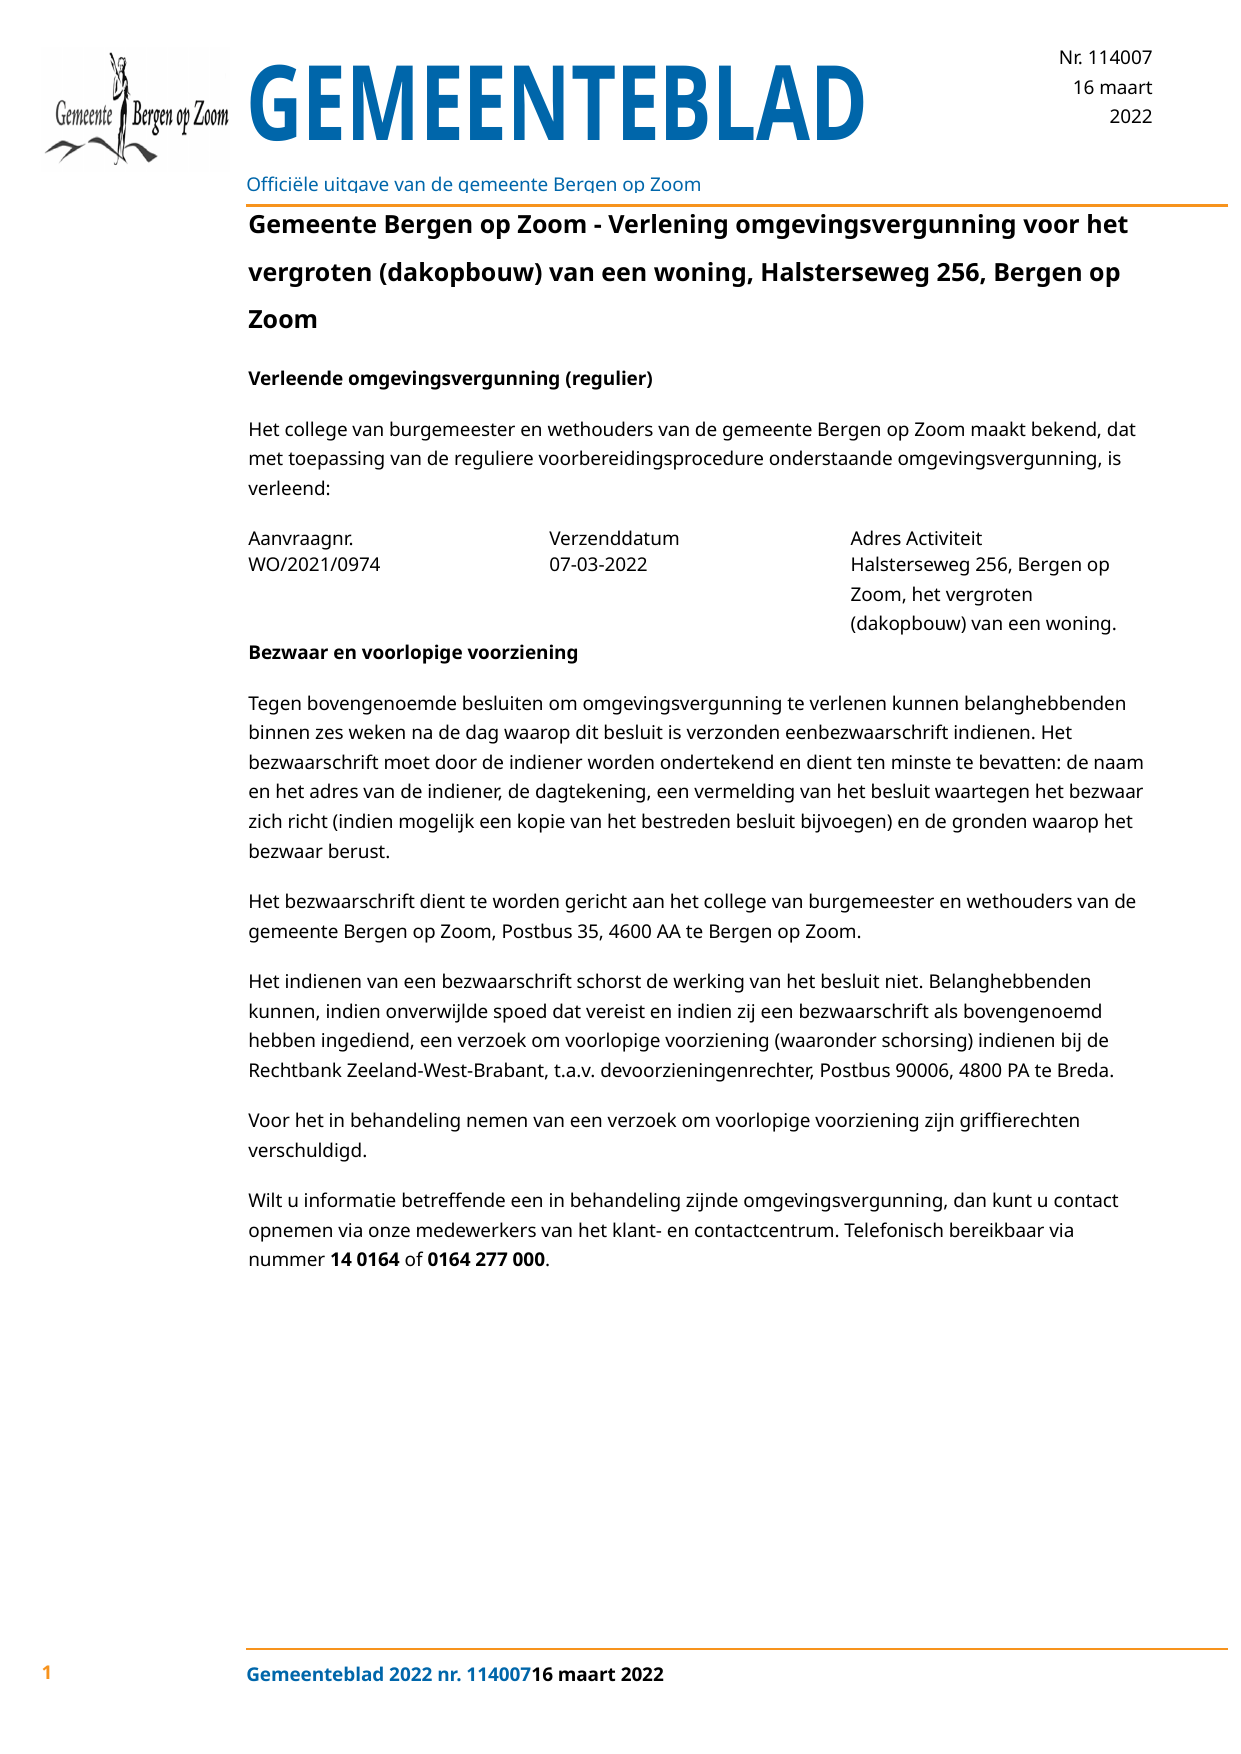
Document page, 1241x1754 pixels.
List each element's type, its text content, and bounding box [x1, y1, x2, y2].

table_header Adres Activiteit [850, 526, 1152, 551]
text Wilt u informatie betreffende een in behandeling zijnde omgevingsvergunning, dan kunt u contact opnemen via onze medewerkers van het klant- en contactcentrum. Telefonisch bereikbaar via nummer 14 0164 of 0164 277 000. [248, 1187, 1152, 1272]
table_header Verzenddatum [549, 526, 850, 551]
text Verleende omgevingsvergunning (regulier) [248, 366, 1152, 391]
text Tegen bovengenoemde besluiten om omgevingsvergunning te verlenen kunnen belanghebbenden binnen zes weken na de dag waarop dit besluit is verzonden eenbezwaarschrift indienen. Het bezwaarschrift moet door de indiener worden ondertekend en dient ten minste te bevatten: de naam en het adres van de indiener, de dagtekening, een vermelding van het besluit waartegen het bezwaar zich richt (indien mogelijk een kopie van het bestreden besluit bijvoegen) en de gronden waarop het bezwaar berust. [248, 690, 1152, 863]
table_cell 07-03-2022 [549, 551, 850, 636]
table_header Aanvraagnr. [248, 526, 549, 551]
text Het indienen van een bezwaarschrift schorst de werking van het besluit niet. Belanghebbenden kunnen, indien onverwijlde spoed dat vereist en indien zij een bezwaarschrift als bovengenoemd hebben ingediend, een verzoek om voorlopige voorziening (waaronder schorsing) indienen bij de Rechtbank Zeeland-West-Brabant, t.a.v. devoorzieningenrechter, Postbus 90006, 4800 PA te Breda. [248, 968, 1152, 1083]
text Voor het in behandeling nemen van een verzoek om voorlopige voorziening zijn griffierechten verschuldigd. [248, 1107, 1152, 1163]
text Gemeente Bergen op Zoom - Verlening omgevingsvergunning voor het vergroten (dakopbouw) van een woning, Halsterseweg 256, Bergen op Zoom [248, 207, 1152, 336]
text Het college van burgemeester en wethouders van de gemeente Bergen op Zoom maakt bekend, dat met toepassing van de reguliere voorbereidingsprocedure onderstaande omgevingsvergunning, is verleend: [248, 416, 1152, 501]
table_cell WO/2021/0974 [248, 551, 549, 636]
picture [41, 47, 231, 172]
text Bezwaar en voorlopige voorziening [248, 639, 1152, 665]
text Het bezwaarschrift dient te worden gericht aan het college van burgemeester en wethouders van de gemeente Bergen op Zoom, Postbus 35, 4600 AA te Bergen op Zoom. [248, 888, 1152, 943]
table_cell Halsterseweg 256, Bergen op Zoom, het vergroten (dakopbouw) van een woning. [850, 551, 1152, 636]
